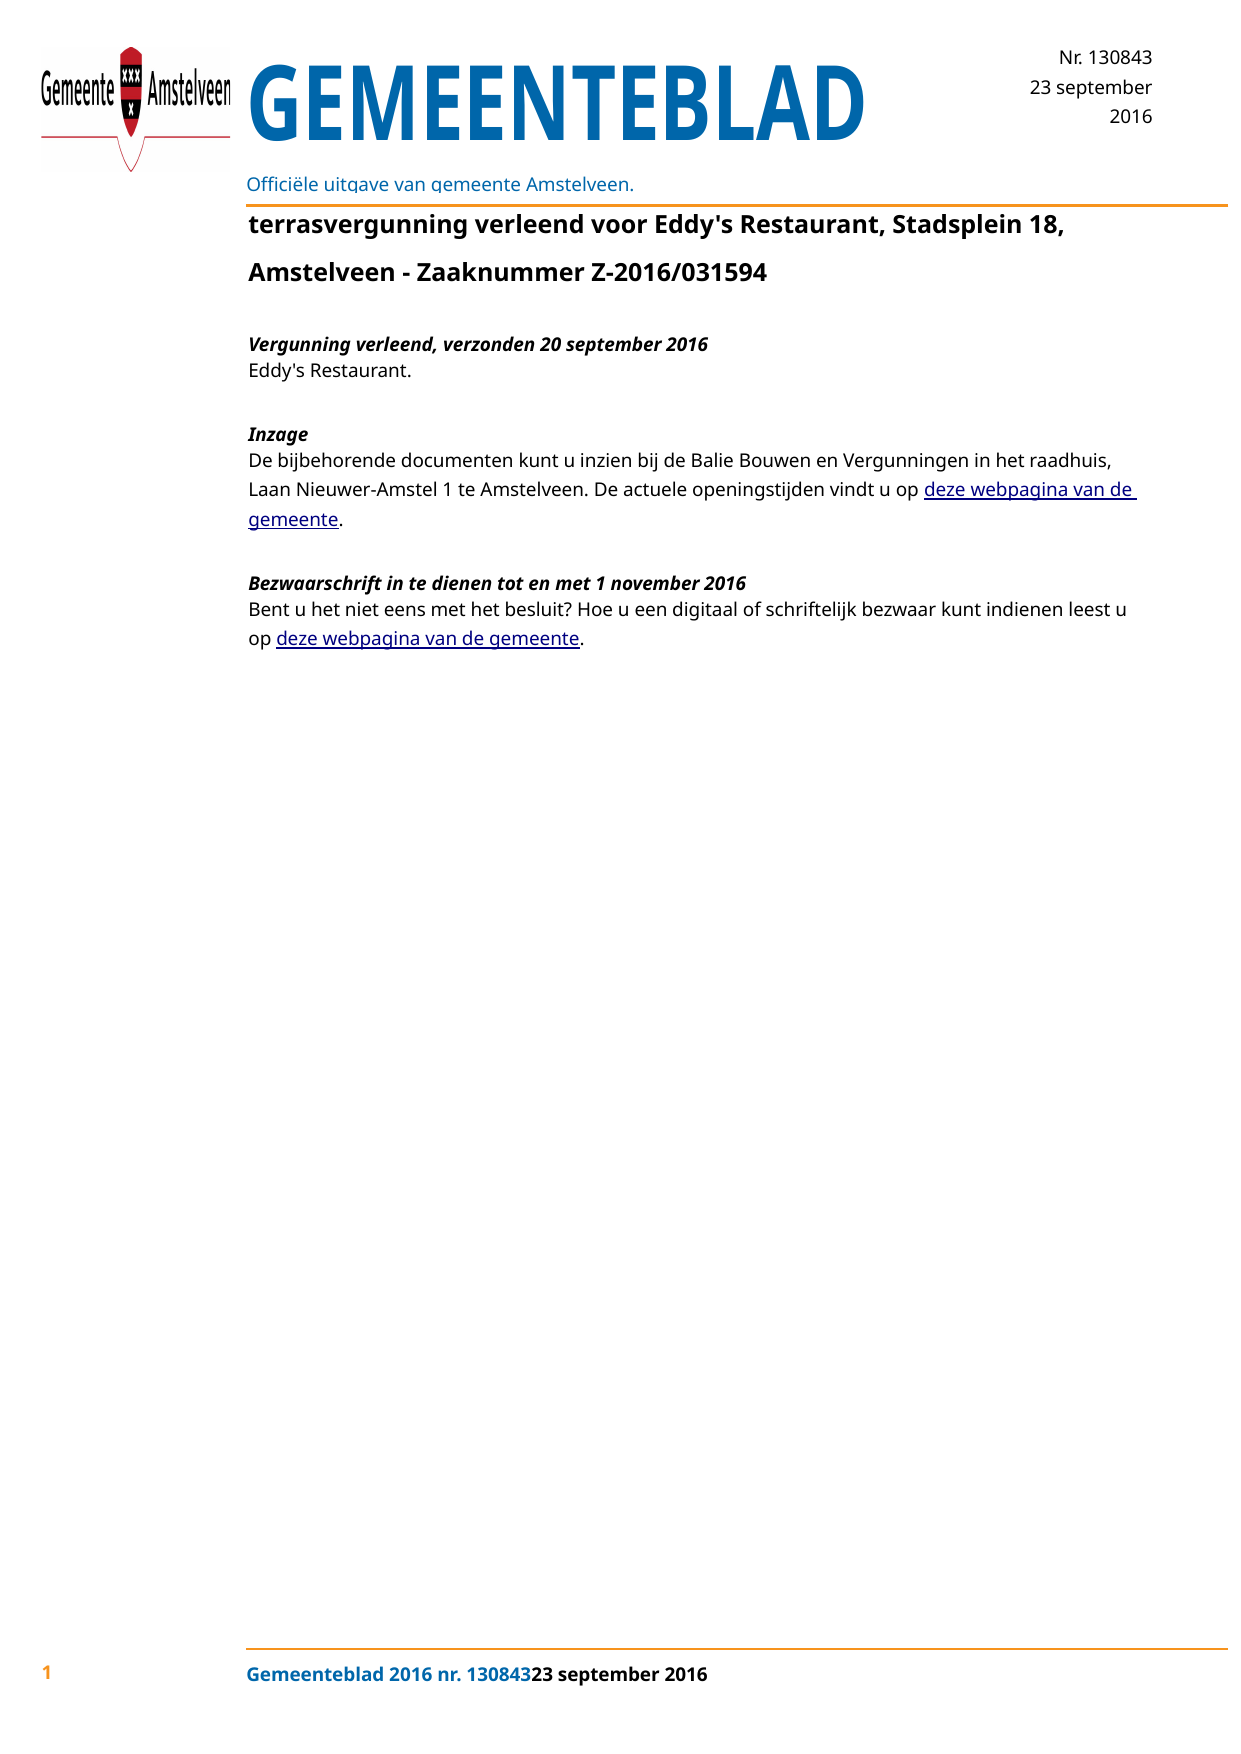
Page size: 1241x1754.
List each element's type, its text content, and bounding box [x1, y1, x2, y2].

text Bent u het niet eens met het besluit? Hoe u een digitaal of schriftelijk bezwaar kunt indienen leest u op deze webpagina van de gemeente. [248, 596, 1152, 651]
text Inzage [248, 421, 1152, 447]
text Vergunning verleend, verzonden 20 september 2016 [248, 331, 1152, 357]
text Bezwaarschrift in te dienen tot en met 1 november 2016 [248, 570, 1152, 596]
text Eddy's Restaurant. [248, 357, 1152, 383]
text De bijbehorende documenten kunt u inzien bij de Balie Bouwen en Vergunningen in het raadhuis, Laan Nieuwer-Amstel 1 te Amstelveen. De actuele openingstijden vindt u op deze webpagina van de gemeente. [248, 447, 1152, 532]
picture [41, 47, 231, 172]
text terrasvergunning verleend voor Eddy's Restaurant, Stadsplein 18, Amstelveen - Zaaknummer Z-2016/031594 [248, 207, 1152, 288]
